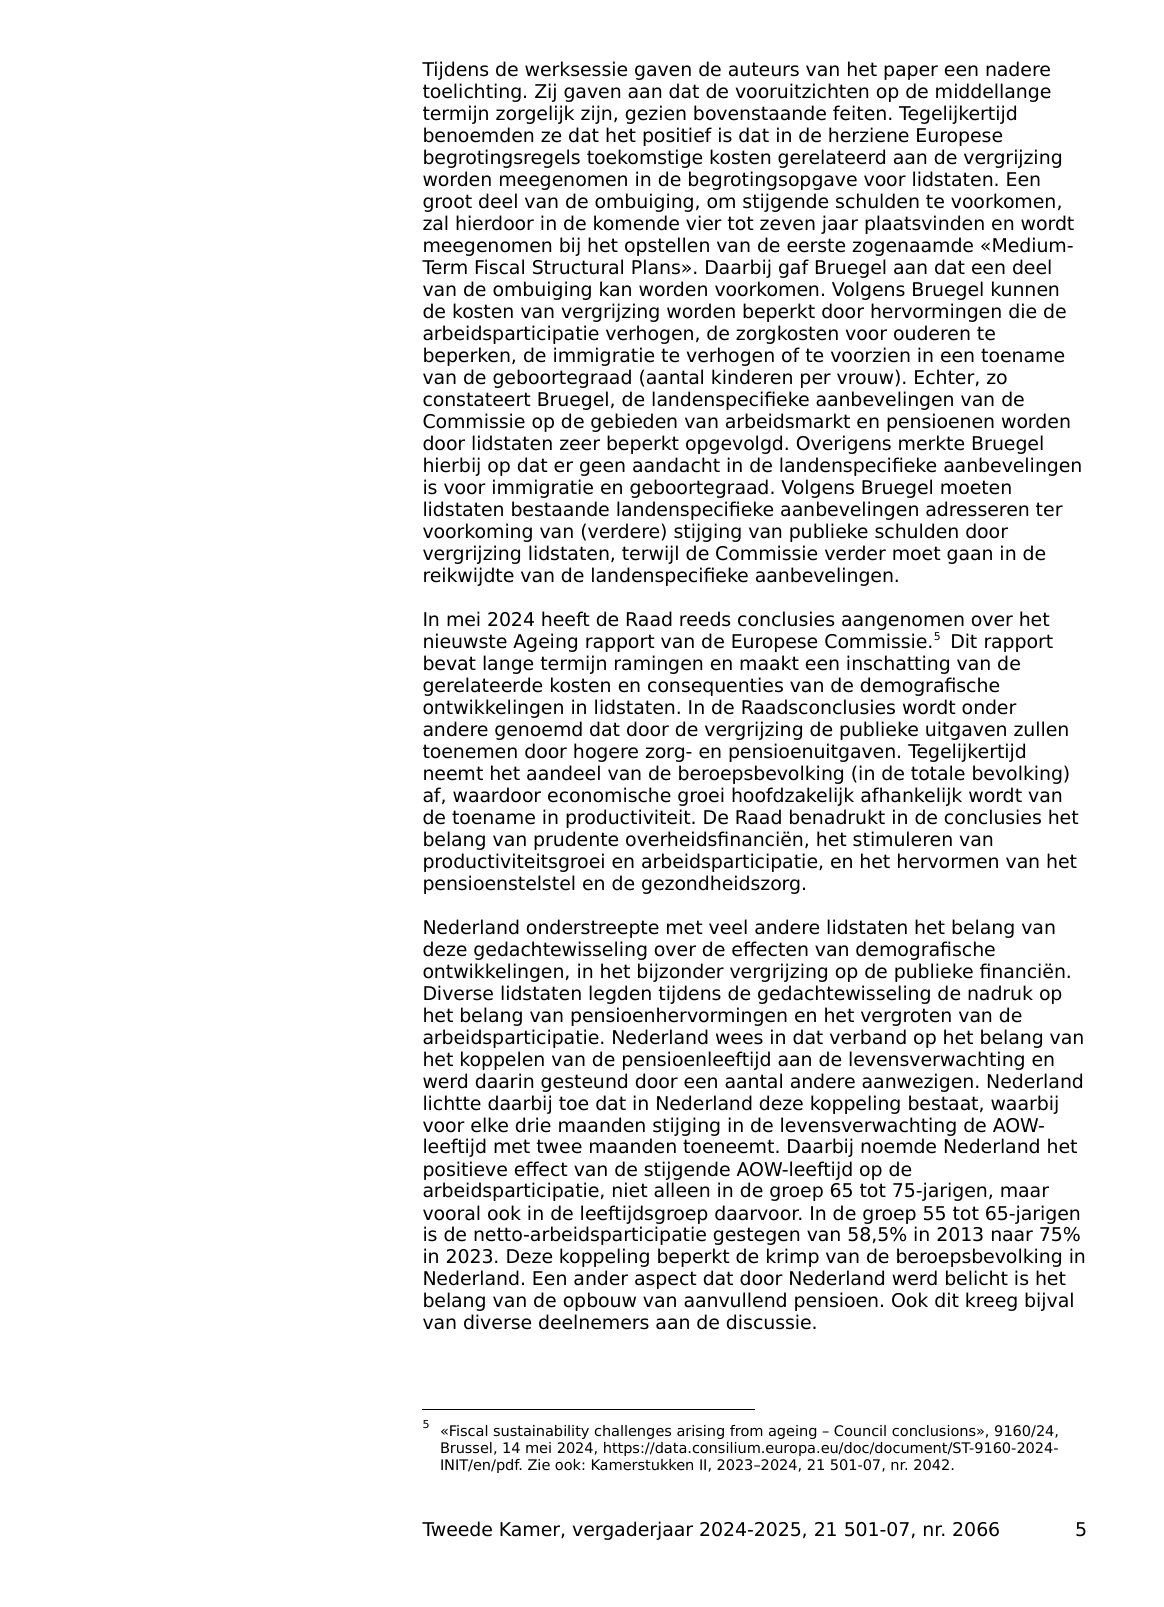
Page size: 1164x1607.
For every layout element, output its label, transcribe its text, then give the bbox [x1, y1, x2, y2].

text «Fiscal sustainability challenges arising from ageing – Council conclusions», 9160/24, Brussel, 14 mei 2024, https://data.consilium.europa.eu/doc/document/ST-9160-2024-INIT/en/pdf. Zie ook: Kamerstukken II, 2023–2024, 21 501-07, nr. 2042. [422, 1418, 1087, 1474]
text Nederland onderstreepte met veel andere lidstaten het belang van deze gedachtewisseling over de effecten van demografische ontwikkelingen, in het bijzonder vergrijzing op de publieke financiën. Diverse lidstaten legden tijdens de gedachtewisseling de nadruk op het belang van pensioenhervormingen en het vergroten van de arbeidsparticipatie. Nederland wees in dat verband op het belang van het koppelen van de pensioenleeftijd aan de levensverwachting en werd daarin gesteund door een aantal andere aanwezigen. Nederland lichtte daarbij toe dat in Nederland deze koppeling bestaat, waarbij voor elke drie maanden stijging in de levensverwachting de AOW-leeftijd met twee maanden toeneemt. Daarbij noemde Nederland het positieve effect van de stijgende AOW-leeftijd op de arbeidsparticipatie, niet alleen in de groep 65 tot 75-jarigen, maar vooral ook in de leeftijdsgroep daarvoor. In de groep 55 tot 65-jarigen is de netto-arbeidsparticipatie gestegen van 58,5% in 2013 naar 75% in 2023. Deze koppeling beperkt de krimp van de beroepsbevolking in Nederland. Een ander aspect dat door Nederland werd belicht is het belang van de opbouw van aanvullend pensioen. Ook dit kreeg bijval van diverse deelnemers aan de discussie. [422, 917, 1087, 1334]
text Tijdens de werksessie gaven de auteurs van het paper een nadere toelichting. Zij gaven aan dat de vooruitzichten op de middellange termijn zorgelijk zijn, gezien bovenstaande feiten. Tegelijkertijd benoemden ze dat het positief is dat in de herziene Europese begrotingsregels toekomstige kosten gerelateerd aan de vergrijzing worden meegenomen in de begrotingsopgave voor lidstaten. Een groot deel van de ombuiging, om stijgende schulden te voorkomen, zal hierdoor in de komende vier tot zeven jaar plaatsvinden en wordt meegenomen bij het opstellen van de eerste zogenaamde «Medium-Term Fiscal Structural Plans». Daarbij gaf Bruegel aan dat een deel van de ombuiging kan worden voorkomen. Volgens Bruegel kunnen de kosten van vergrijzing worden beperkt door hervormingen die de arbeidsparticipatie verhogen, de zorgkosten voor ouderen te beperken, de immigratie te verhogen of te voorzien in een toename van de geboortegraad (aantal kinderen per vrouw). Echter, zo constateert Bruegel, de landenspecifieke aanbevelingen van de Commissie op de gebieden van arbeidsmarkt en pensioenen worden door lidstaten zeer beperkt opgevolgd. Overigens merkte Bruegel hierbij op dat er geen aandacht in de landenspecifieke aanbevelingen is voor immigratie en geboortegraad. Volgens Bruegel moeten lidstaten bestaande landenspecifieke aanbevelingen adresseren ter voorkoming van (verdere) stijging van publieke schulden door vergrijzing lidstaten, terwijl de Commissie verder moet gaan in de reikwijdte van de landenspecifieke aanbevelingen. [422, 59, 1087, 587]
text In mei 2024 heeft de Raad reeds conclusies aangenomen over het nieuwste Ageing rapport van de Europese Commissie. Dit rapport bevat lange termijn ramingen en maakt een inschatting van de gerelateerde kosten en consequenties van de demografische ontwikkelingen in lidstaten. In de Raadsconclusies wordt onder andere genoemd dat door de vergrijzing de publieke uitgaven zullen toenemen door hogere zorg- en pensioenuitgaven. Tegelijkertijd neemt het aandeel van de beroepsbevolking (in de totale bevolking) af, waardoor economische groei hoofdzakelijk afhankelijk wordt van de toename in productiviteit. De Raad benadrukt in de conclusies het belang van prudente overheidsfinanciën, het stimuleren van productiviteitsgroei en arbeidsparticipatie, en het hervormen van het pensioenstelstel en de gezondheidszorg. [422, 609, 1087, 894]
